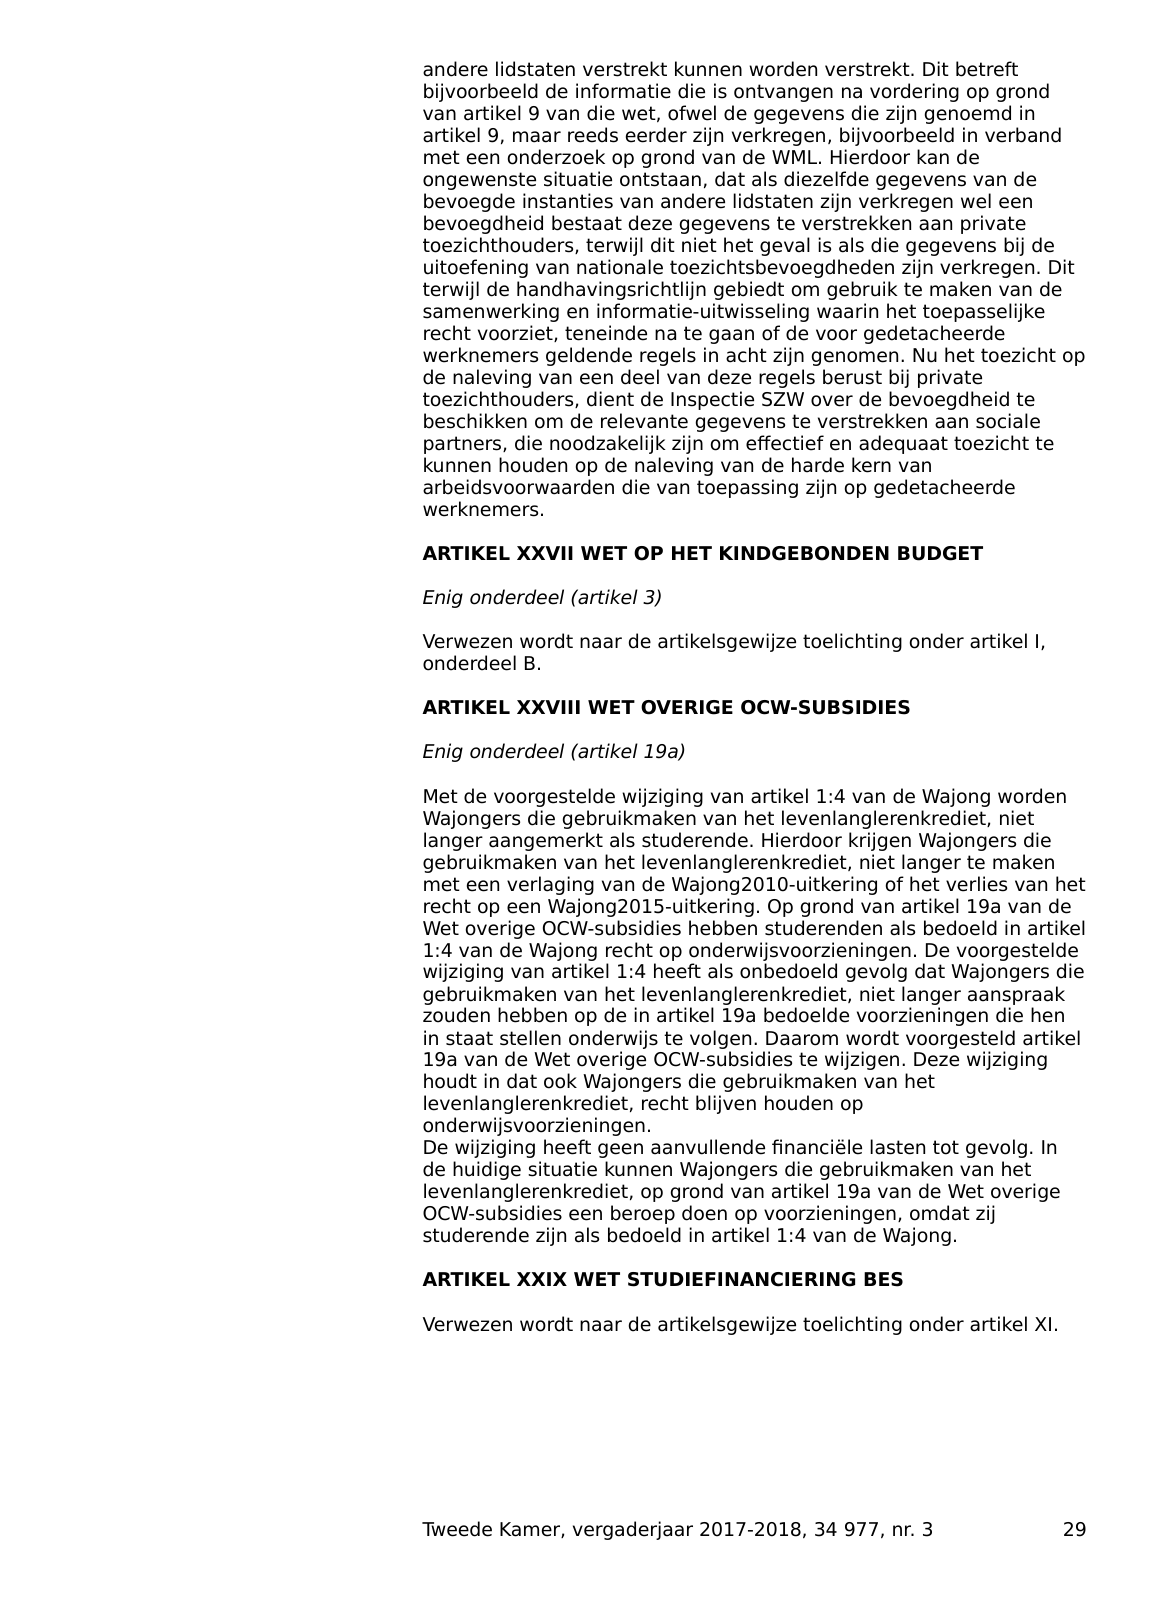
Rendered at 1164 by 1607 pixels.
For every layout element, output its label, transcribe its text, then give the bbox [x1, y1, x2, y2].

subtitle Enig onderdeel (artikel 3) [422, 587, 1087, 609]
text De wijziging heeft geen aanvullende financiële lasten tot gevolg. In de huidige situatie kunnen Wajongers die gebruikmaken van het levenlanglerenkrediet, op grond van artikel 19a van de Wet overige OCW-subsidies een beroep doen op voorzieningen, omdat zij studerende zijn als bedoeld in artikel 1:4 van de Wajong. [422, 1137, 1087, 1247]
text andere lidstaten verstrekt kunnen worden verstrekt. Dit betreft bijvoorbeeld de informatie die is ontvangen na vordering op grond van artikel 9 van die wet, ofwel de gegevens die zijn genoemd in artikel 9, maar reeds eerder zijn verkregen, bijvoorbeeld in verband met een onderzoek op grond van de WML. Hierdoor kan de ongewenste situatie ontstaan, dat als diezelfde gegevens van de bevoegde instanties van andere lidstaten zijn verkregen wel een bevoegdheid bestaat deze gegevens te verstrekken aan private toezichthouders, terwijl dit niet het geval is als die gegevens bij de uitoefening van nationale toezichtsbevoegdheden zijn verkregen. Dit terwijl de handhavingsrichtlijn gebiedt om gebruik te maken van de samenwerking en informatie-uitwisseling waarin het toepasselijke recht voorziet, teneinde na te gaan of de voor gedetacheerde werknemers geldende regels in acht zijn genomen. Nu het toezicht op de naleving van een deel van deze regels berust bij private toezichthouders, dient de Inspectie SZW over de bevoegdheid te beschikken om de relevante gegevens te verstrekken aan sociale partners, die noodzakelijk zijn om effectief en adequaat toezicht te kunnen houden op de naleving van de harde kern van arbeidsvoorwaarden die van toepassing zijn op gedetacheerde werknemers. [422, 59, 1087, 521]
subtitle Enig onderdeel (artikel 19a) [422, 741, 1087, 763]
subtitle ARTIKEL XXVII WET OP HET KINDGEBONDEN BUDGET [422, 543, 1087, 565]
text Verwezen wordt naar de artikelsgewijze toelichting onder artikel I, onderdeel B. [422, 631, 1087, 675]
subtitle ARTIKEL XXVIII WET OVERIGE OCW-SUBSIDIES [422, 697, 1087, 719]
text Met de voorgestelde wijziging van artikel 1:4 van de Wajong worden Wajongers die gebruikmaken van het levenlanglerenkrediet, niet langer aangemerkt als studerende. Hierdoor krijgen Wajongers die gebruikmaken van het levenlanglerenkrediet, niet langer te maken met een verlaging van de Wajong2010-uitkering of het verlies van het recht op een Wajong2015-uitkering. Op grond van artikel 19a van de Wet overige OCW-subsidies hebben studerenden als bedoeld in artikel 1:4 van de Wajong recht op onderwijsvoorzieningen. De voorgestelde wijziging van artikel 1:4 heeft als onbedoeld gevolg dat Wajongers die gebruikmaken van het levenlanglerenkrediet, niet langer aanspraak zouden hebben op de in artikel 19a bedoelde voorzieningen die hen in staat stellen onderwijs te volgen. Daarom wordt voorgesteld artikel 19a van de Wet overige OCW-subsidies te wijzigen. Deze wijziging houdt in dat ook Wajongers die gebruikmaken van het levenlanglerenkrediet, recht blijven houden op onderwijsvoorzieningen. [422, 786, 1087, 1137]
subtitle ARTIKEL XXIX WET STUDIEFINANCIERING BES [422, 1269, 1087, 1291]
text Verwezen wordt naar de artikelsgewijze toelichting onder artikel XI. [422, 1313, 1087, 1336]
